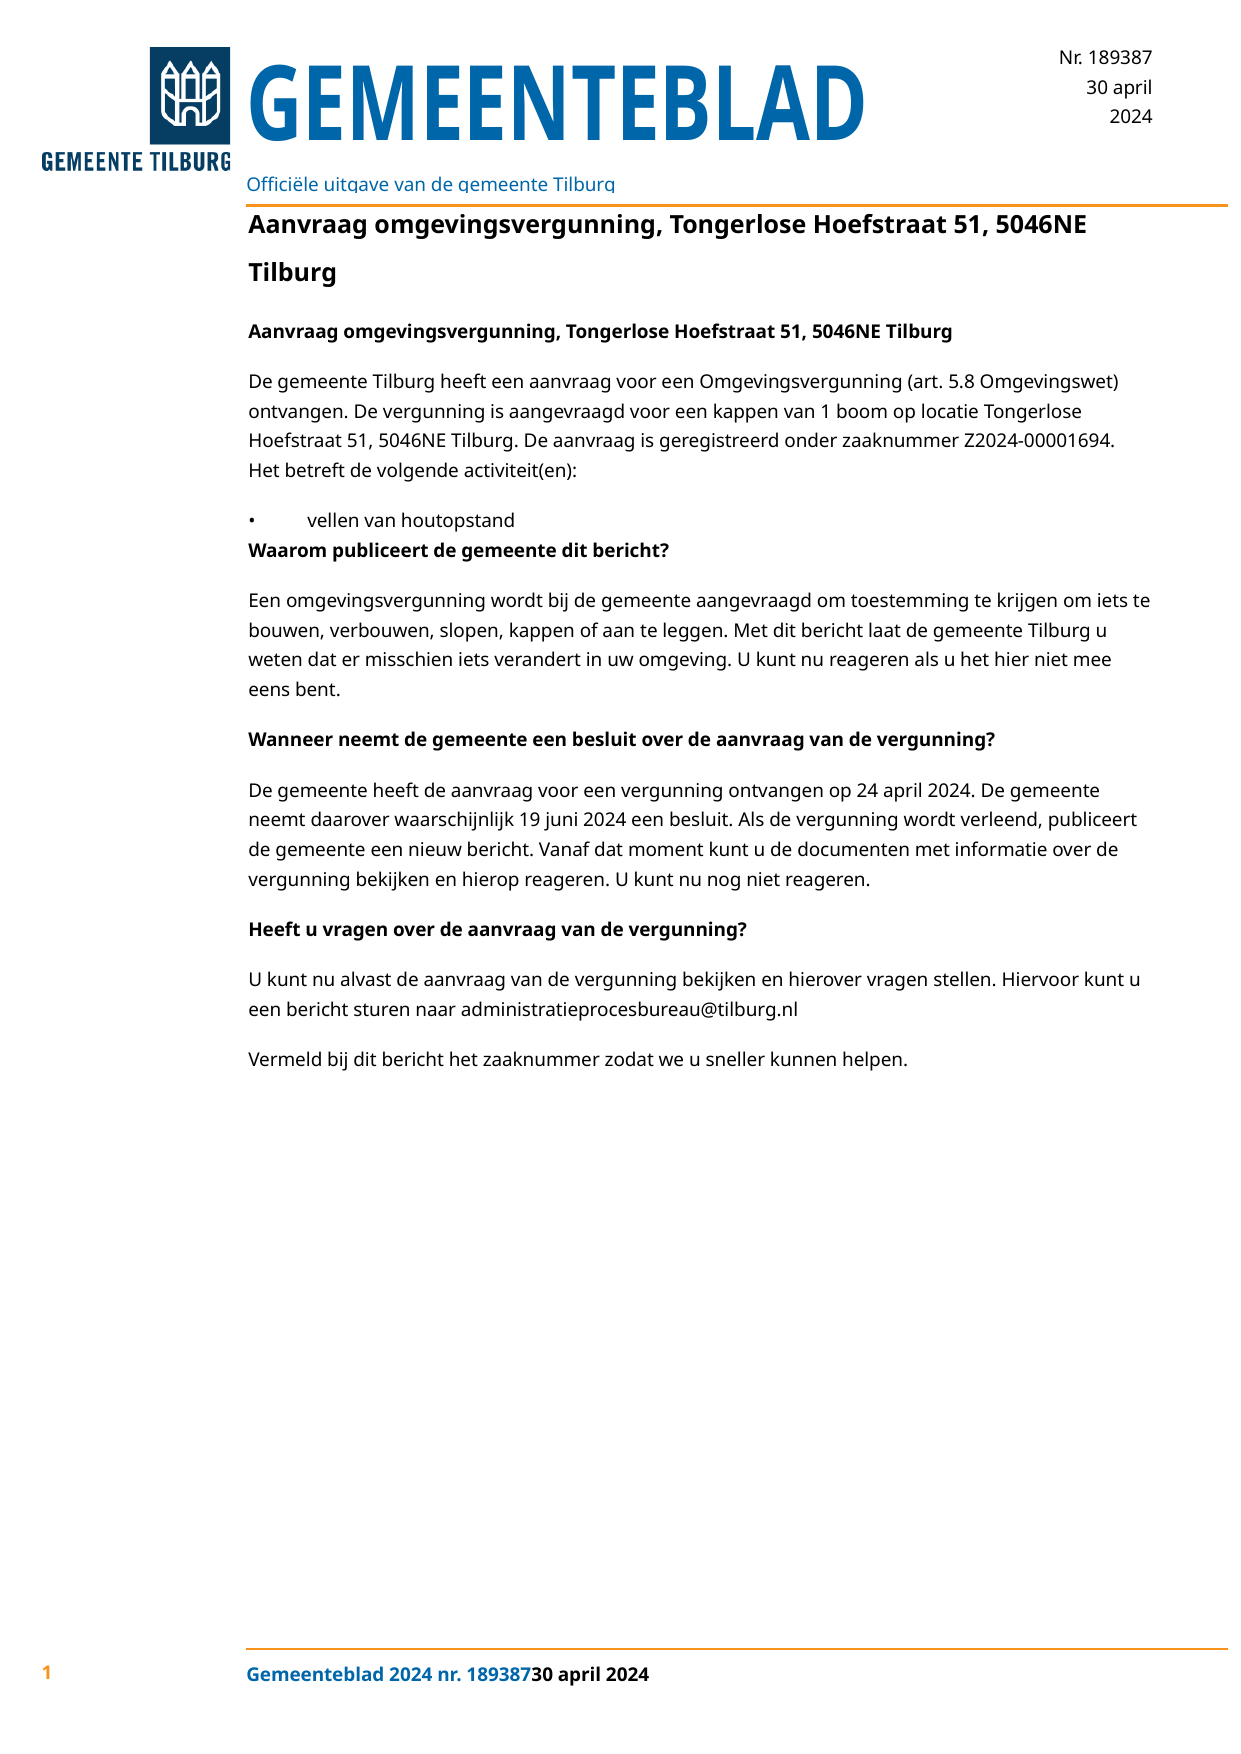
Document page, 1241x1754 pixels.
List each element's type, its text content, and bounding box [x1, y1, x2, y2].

text Wanneer neemt de gemeente een besluit over de aanvraag van de vergunning? [248, 727, 1152, 752]
text Een omgevingsvergunning wordt bij de gemeente aangevraagd om toestemming te krijgen om iets te bouwen, verbouwen, slopen, kappen of aan te leggen. Met dit bericht laat de gemeente Tilburg u weten dat er misschien iets verandert in uw omgeving. U kunt nu reageren als u het hier niet mee eens bent. [248, 587, 1152, 702]
text Aanvraag omgevingsvergunning, Tongerlose Hoefstraat 51, 5046NE Tilburg [248, 318, 1152, 344]
picture [41, 47, 231, 172]
text U kunt nu alvast de aanvraag van de vergunning bekijken en hierover vragen stellen. Hiervoor kunt u een bericht sturen naar administratieprocesbureau@tilburg.nl [248, 967, 1152, 1022]
text Vermeld bij dit bericht het zaaknummer zodat we u sneller kunnen helpen. [248, 1047, 1152, 1072]
text Heeft u vragen over de aanvraag van de vergunning? [248, 916, 1152, 942]
list vellen van houtopstand [248, 507, 1152, 533]
text Waarom publiceert de gemeente dit bericht? [248, 537, 1152, 563]
text De gemeente Tilburg heeft een aanvraag voor een Omgevingsvergunning (art. 5.8 Omgevingswet) ontvangen. De vergunning is aangevraagd voor een kappen van 1 boom op locatie Tongerlose Hoefstraat 51, 5046NE Tilburg. De aanvraag is geregistreerd onder zaaknummer Z2024-00001694. Het betreft de volgende activiteit(en): [248, 368, 1152, 483]
text De gemeente heeft de aanvraag voor een vergunning ontvangen op 24 april 2024. De gemeente neemt daarover waarschijnlijk 19 juni 2024 een besluit. Als de vergunning wordt verleend, publiceert de gemeente een nieuw bericht. Vanaf dat moment kunt u de documenten met informatie over de vergunning bekijken en hierop reageren. U kunt nu nog niet reageren. [248, 777, 1152, 892]
text Aanvraag omgevingsvergunning, Tongerlose Hoefstraat 51, 5046NE Tilburg [248, 207, 1152, 288]
